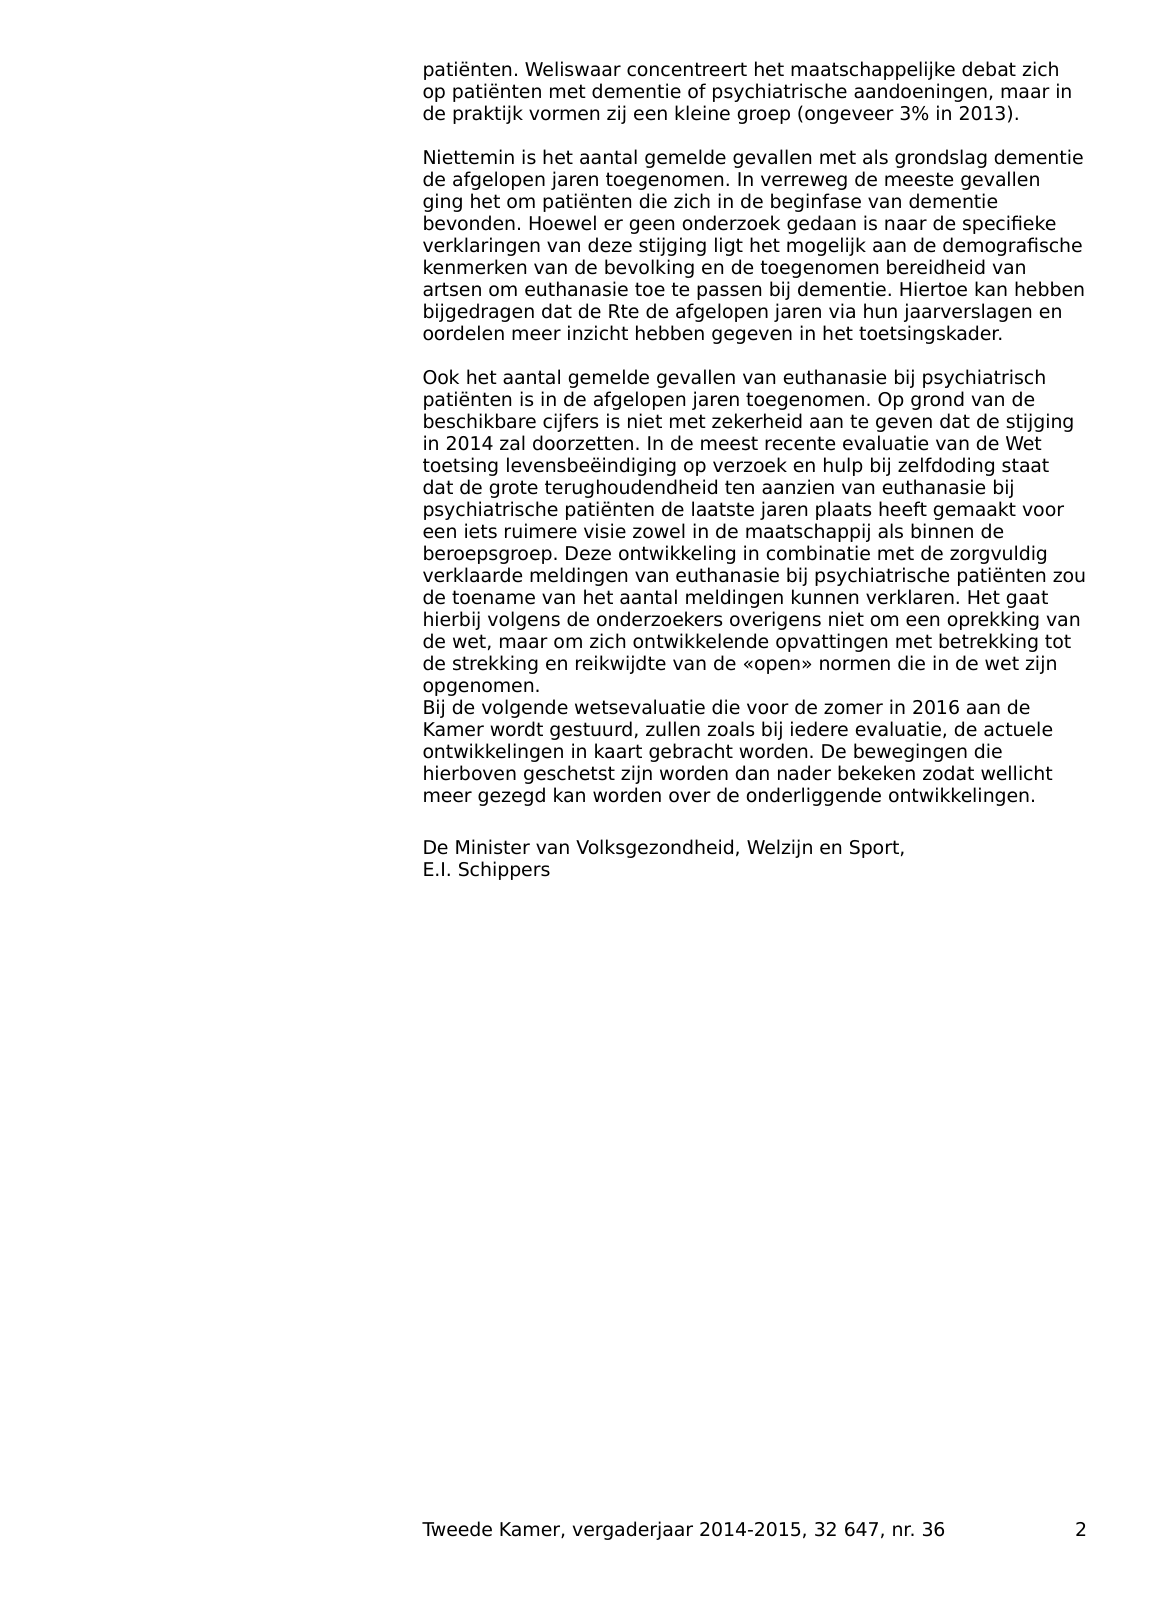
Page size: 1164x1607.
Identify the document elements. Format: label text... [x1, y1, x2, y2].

text De Minister van Volksgezondheid, Welzijn en Sport, E.I. Schippers [422, 837, 1087, 881]
text Ook het aantal gemelde gevallen van euthanasie bij psychiatrisch patiënten is in de afgelopen jaren toegenomen. Op grond van de beschikbare cijfers is niet met zekerheid aan te geven dat de stijging in 2014 zal doorzetten. In de meest recente evaluatie van de Wet toetsing levensbeëindiging op verzoek en hulp bij zelfdoding staat dat de grote terughoudendheid ten aanzien van euthanasie bij psychiatrische patiënten de laatste jaren plaats heeft gemaakt voor een iets ruimere visie zowel in de maatschappij als binnen de beroepsgroep. Deze ontwikkeling in combinatie met de zorgvuldig verklaarde meldingen van euthanasie bij psychiatrische patiënten zou de toename van het aantal meldingen kunnen verklaren. Het gaat hierbij volgens de onderzoekers overigens niet om een oprekking van de wet, maar om zich ontwikkelende opvattingen met betrekking tot de strekking en reikwijdte van de «open» normen die in de wet zijn opgenomen. [422, 367, 1087, 697]
text patiënten. Weliswaar concentreert het maatschappelijke debat zich op patiënten met dementie of psychiatrische aandoeningen, maar in de praktijk vormen zij een kleine groep (ongeveer 3% in 2013). [422, 59, 1087, 125]
text Bij de volgende wetsevaluatie die voor de zomer in 2016 aan de Kamer wordt gestuurd, zullen zoals bij iedere evaluatie, de actuele ontwikkelingen in kaart gebracht worden. De bewegingen die hierboven geschetst zijn worden dan nader bekeken zodat wellicht meer gezegd kan worden over de onderliggende ontwikkelingen. [422, 697, 1087, 807]
text Niettemin is het aantal gemelde gevallen met als grondslag dementie de afgelopen jaren toegenomen. In verreweg de meeste gevallen ging het om patiënten die zich in de beginfase van dementie bevonden. Hoewel er geen onderzoek gedaan is naar de specifieke verklaringen van deze stijging ligt het mogelijk aan de demografische kenmerken van de bevolking en de toegenomen bereidheid van artsen om euthanasie toe te passen bij dementie. Hiertoe kan hebben bijgedragen dat de Rte de afgelopen jaren via hun jaarverslagen en oordelen meer inzicht hebben gegeven in het toetsingskader. [422, 147, 1087, 345]
